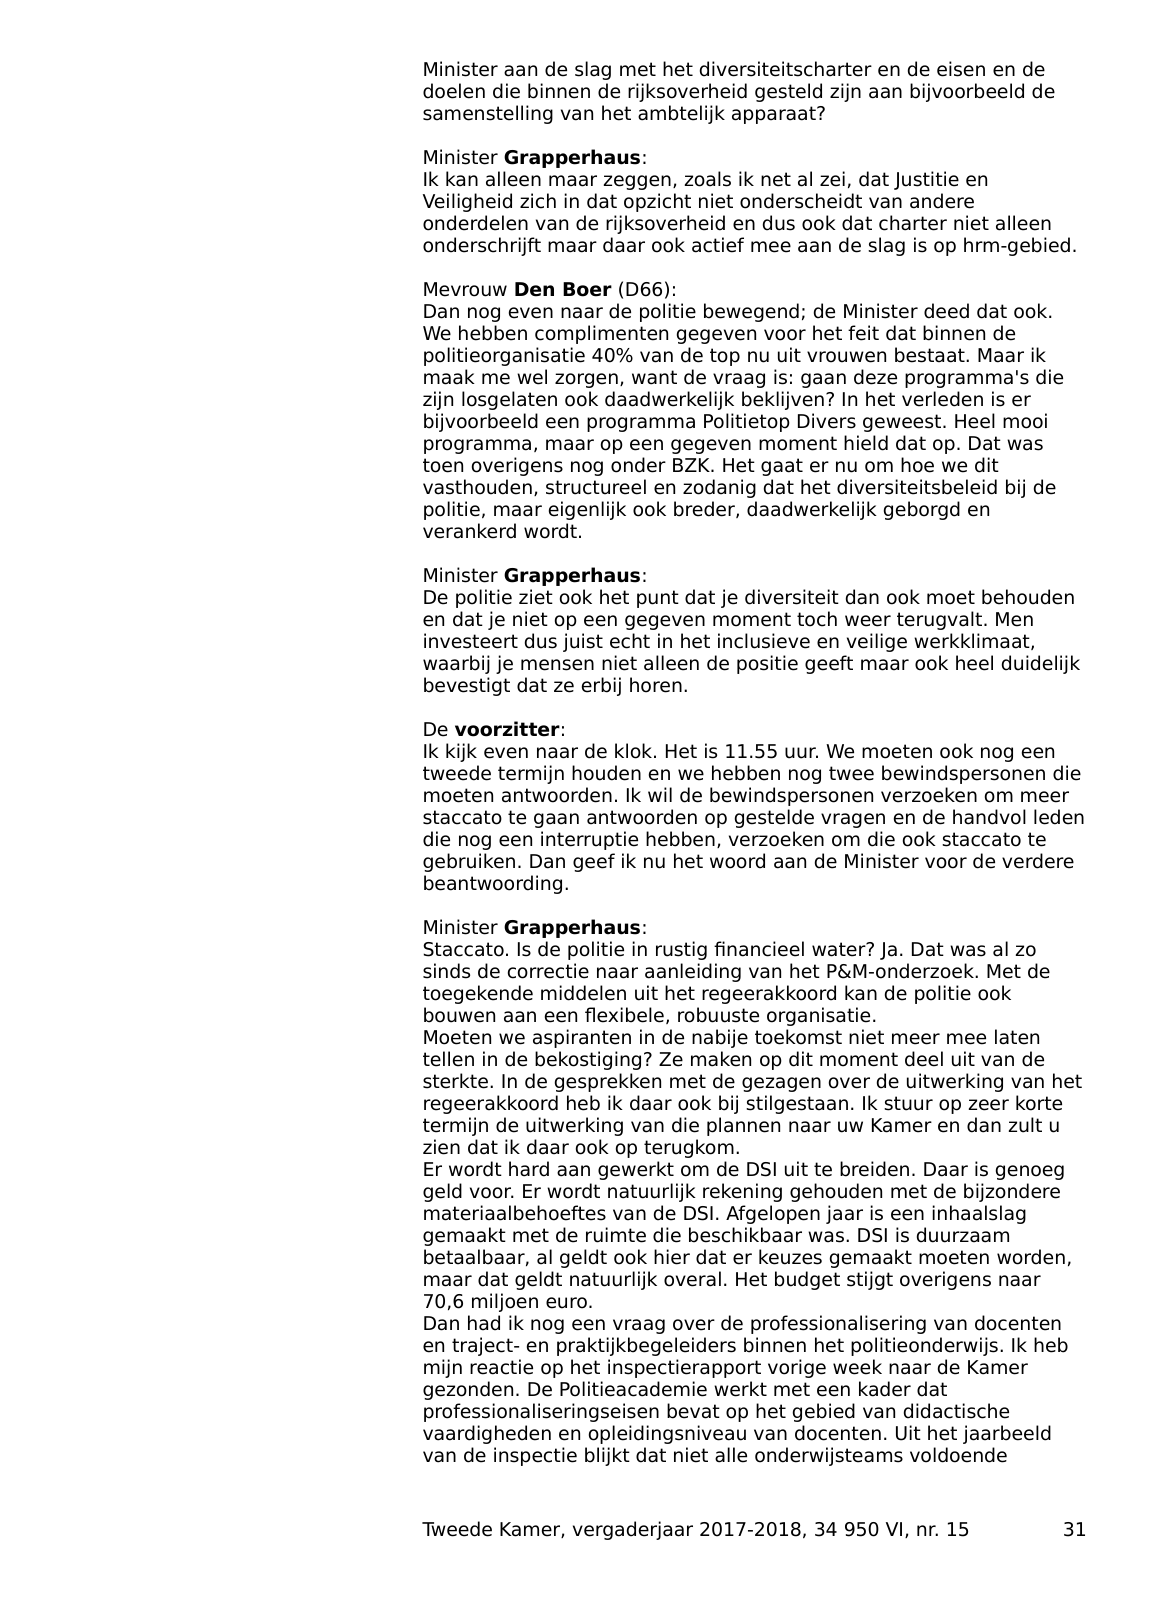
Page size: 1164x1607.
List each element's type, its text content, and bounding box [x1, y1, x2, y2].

text De politie ziet ook het punt dat je diversiteit dan ook moet behouden en dat je niet op een gegeven moment toch weer terugvalt. Men investeert dus juist echt in het inclusieve en veilige werkklimaat, waarbij je mensen niet alleen de positie geeft maar ook heel duidelijk bevestigt dat ze erbij horen. [422, 587, 1087, 697]
text Minister Grapperhaus: [422, 147, 1087, 169]
text Staccato. Is de politie in rustig financieel water? Ja. Dat was al zo sinds de correctie naar aanleiding van het P&M-onderzoek. Met de toegekende middelen uit het regeerakkoord kan de politie ook bouwen aan een flexibele, robuuste organisatie. [422, 939, 1087, 1027]
text Ik kan alleen maar zeggen, zoals ik net al zei, dat Justitie en Veiligheid zich in dat opzicht niet onderscheidt van andere onderdelen van de rijksoverheid en dus ook dat charter niet alleen onderschrijft maar daar ook actief mee aan de slag is op hrm-gebied. [422, 169, 1087, 257]
text Dan nog even naar de politie bewegend; de Minister deed dat ook. We hebben complimenten gegeven voor het feit dat binnen de politieorganisatie 40% van de top nu uit vrouwen bestaat. Maar ik maak me wel zorgen, want de vraag is: gaan deze programma's die zijn losgelaten ook daadwerkelijk beklijven? In het verleden is er bijvoorbeeld een programma Politietop Divers geweest. Heel mooi programma, maar op een gegeven moment hield dat op. Dat was toen overigens nog onder BZK. Het gaat er nu om hoe we dit vasthouden, structureel en zodanig dat het diversiteitsbeleid bij de politie, maar eigenlijk ook breder, daadwerkelijk geborgd en verankerd wordt. [422, 301, 1087, 543]
text De voorzitter: [422, 719, 1087, 741]
text Mevrouw Den Boer (D66): [422, 279, 1087, 301]
text Minister aan de slag met het diversiteitscharter en de eisen en de doelen die binnen de rijksoverheid gesteld zijn aan bijvoorbeeld de samenstelling van het ambtelijk apparaat? [422, 59, 1087, 125]
text Er wordt hard aan gewerkt om de DSI uit te breiden. Daar is genoeg geld voor. Er wordt natuurlijk rekening gehouden met de bijzondere materiaalbehoeftes van de DSI. Afgelopen jaar is een inhaalslag gemaakt met de ruimte die beschikbaar was. DSI is duurzaam betaalbaar, al geldt ook hier dat er keuzes gemaakt moeten worden, maar dat geldt natuurlijk overal. Het budget stijgt overigens naar 70,6 miljoen euro. [422, 1159, 1087, 1313]
text Ik kijk even naar de klok. Het is 11.55 uur. We moeten ook nog een tweede termijn houden en we hebben nog twee bewindspersonen die moeten antwoorden. Ik wil de bewindspersonen verzoeken om meer staccato te gaan antwoorden op gestelde vragen en de handvol leden die nog een interruptie hebben, verzoeken om die ook staccato te gebruiken. Dan geef ik nu het woord aan de Minister voor de verdere beantwoording. [422, 741, 1087, 895]
text Moeten we aspiranten in de nabije toekomst niet meer mee laten tellen in de bekostiging? Ze maken op dit moment deel uit van de sterkte. In de gesprekken met de gezagen over de uitwerking van het regeerakkoord heb ik daar ook bij stilgestaan. Ik stuur op zeer korte termijn de uitwerking van die plannen naar uw Kamer en dan zult u zien dat ik daar ook op terugkom. [422, 1027, 1087, 1159]
text Dan had ik nog een vraag over de professionalisering van docenten en traject- en praktijkbegeleiders binnen het politieonderwijs. Ik heb mijn reactie op het inspectierapport vorige week naar de Kamer gezonden. De Politieacademie werkt met een kader dat professionaliseringseisen bevat op het gebied van didactische vaardigheden en opleidingsniveau van docenten. Uit het jaarbeeld van de inspectie blijkt dat niet alle onderwijsteams voldoende [422, 1313, 1087, 1467]
text Minister Grapperhaus: [422, 917, 1087, 939]
text Minister Grapperhaus: [422, 565, 1087, 587]
